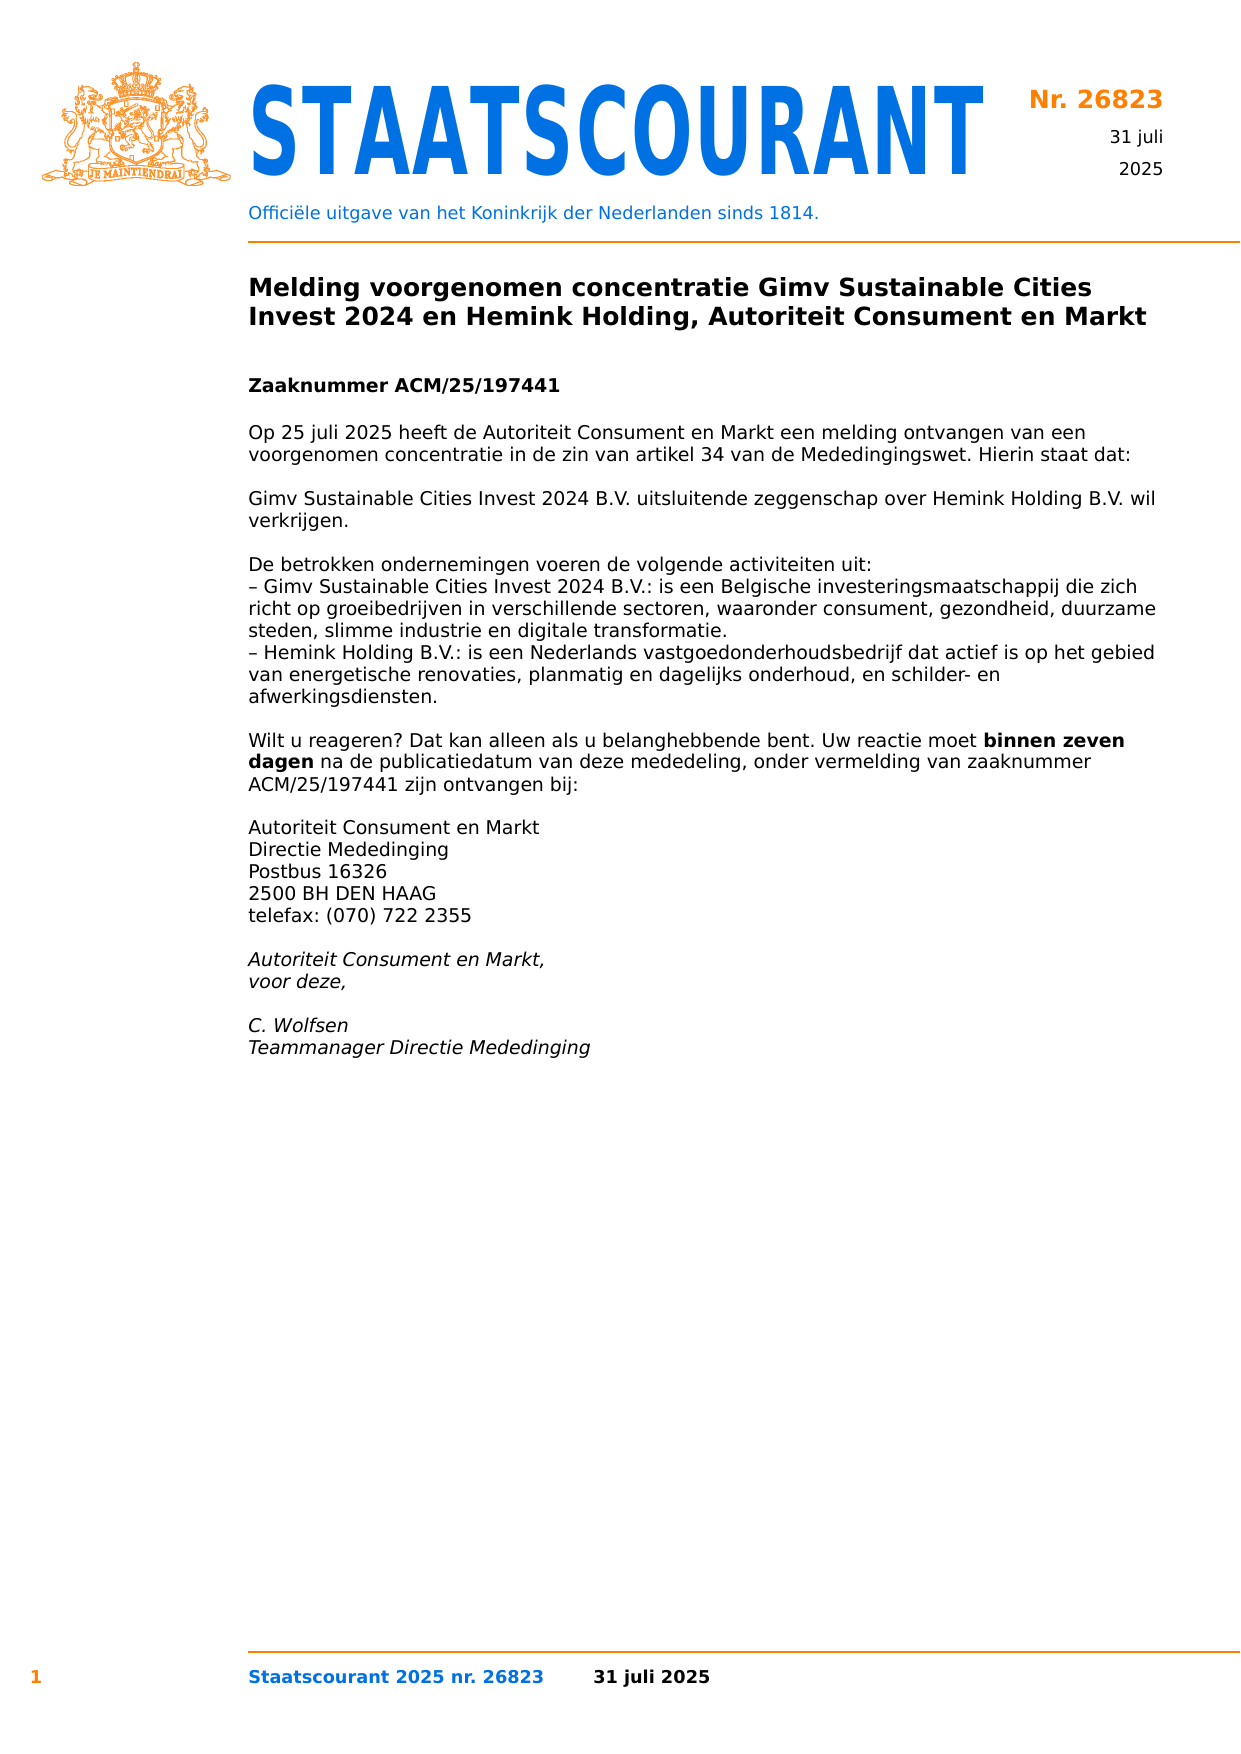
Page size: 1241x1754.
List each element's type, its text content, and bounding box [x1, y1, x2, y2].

text – Gimv Sustainable Cities Invest 2024 B.V.: is een Belgische investeringsmaatschappij die zich richt op groeibedrijven in verschillende sectoren, waaronder consument, gezondheid, duurzame steden, slimme industrie en digitale transformatie. [248, 576, 1163, 642]
text Gimv Sustainable Cities Invest 2024 B.V. uitsluitende zeggenschap over Hemink Holding B.V. wil verkrijgen. [248, 488, 1163, 532]
table_cell 31 juli [998, 121, 1240, 153]
text Op 25 juli 2025 heeft de Autoriteit Consument en Markt een melding ontvangen van een voorgenomen concentratie in de zin van artikel 34 van de Mededingingswet. Hierin staat dat: [248, 422, 1163, 466]
text – Hemink Holding B.V.: is een Nederlands vastgoedonderhoudsbedrijf dat actief is op het gebied van energetische renovaties, planmatig en dagelijks onderhoud, en schilder- en afwerkingsdiensten. [248, 642, 1163, 708]
text 2500 BH DEN HAAG [248, 883, 1163, 905]
subtitle Melding voorgenomen concentratie Gimv Sustainable Cities Invest 2024 en Hemink Holding, Autoriteit Consument en Markt [248, 273, 1163, 331]
text Autoriteit Consument en Markt [248, 817, 1163, 839]
table_cell 2025 [998, 153, 1240, 203]
table_header Nr. 26823 [998, 62, 1240, 121]
text Postbus 16326 [248, 861, 1163, 883]
table_cell Officiële uitgave van het Koninkrijk der Nederlanden sinds 1814. [248, 203, 1240, 241]
text Autoriteit Consument en Markt, voor deze, C. Wolfsen Teammanager Directie Mededinging [248, 949, 1163, 1059]
text Wilt u reageren? Dat kan alleen als u belanghebbende bent. Uw reactie moet binnen zeven dagen na de publicatiedatum van deze mededeling, onder vermelding van zaaknummer ACM/25/197441 zijn ontvangen bij: [248, 729, 1163, 795]
table_header STAATSCOURANT [248, 62, 998, 203]
text De betrokken ondernemingen voeren de volgende activiteiten uit: [248, 554, 1163, 576]
table_header [25, 62, 248, 241]
text Directie Mededinging [248, 839, 1163, 861]
text telefax: (070) 722 2355 [248, 905, 1163, 927]
subtitle Zaaknummer ACM/25/197441 [248, 375, 1163, 397]
picture [41, 62, 231, 186]
